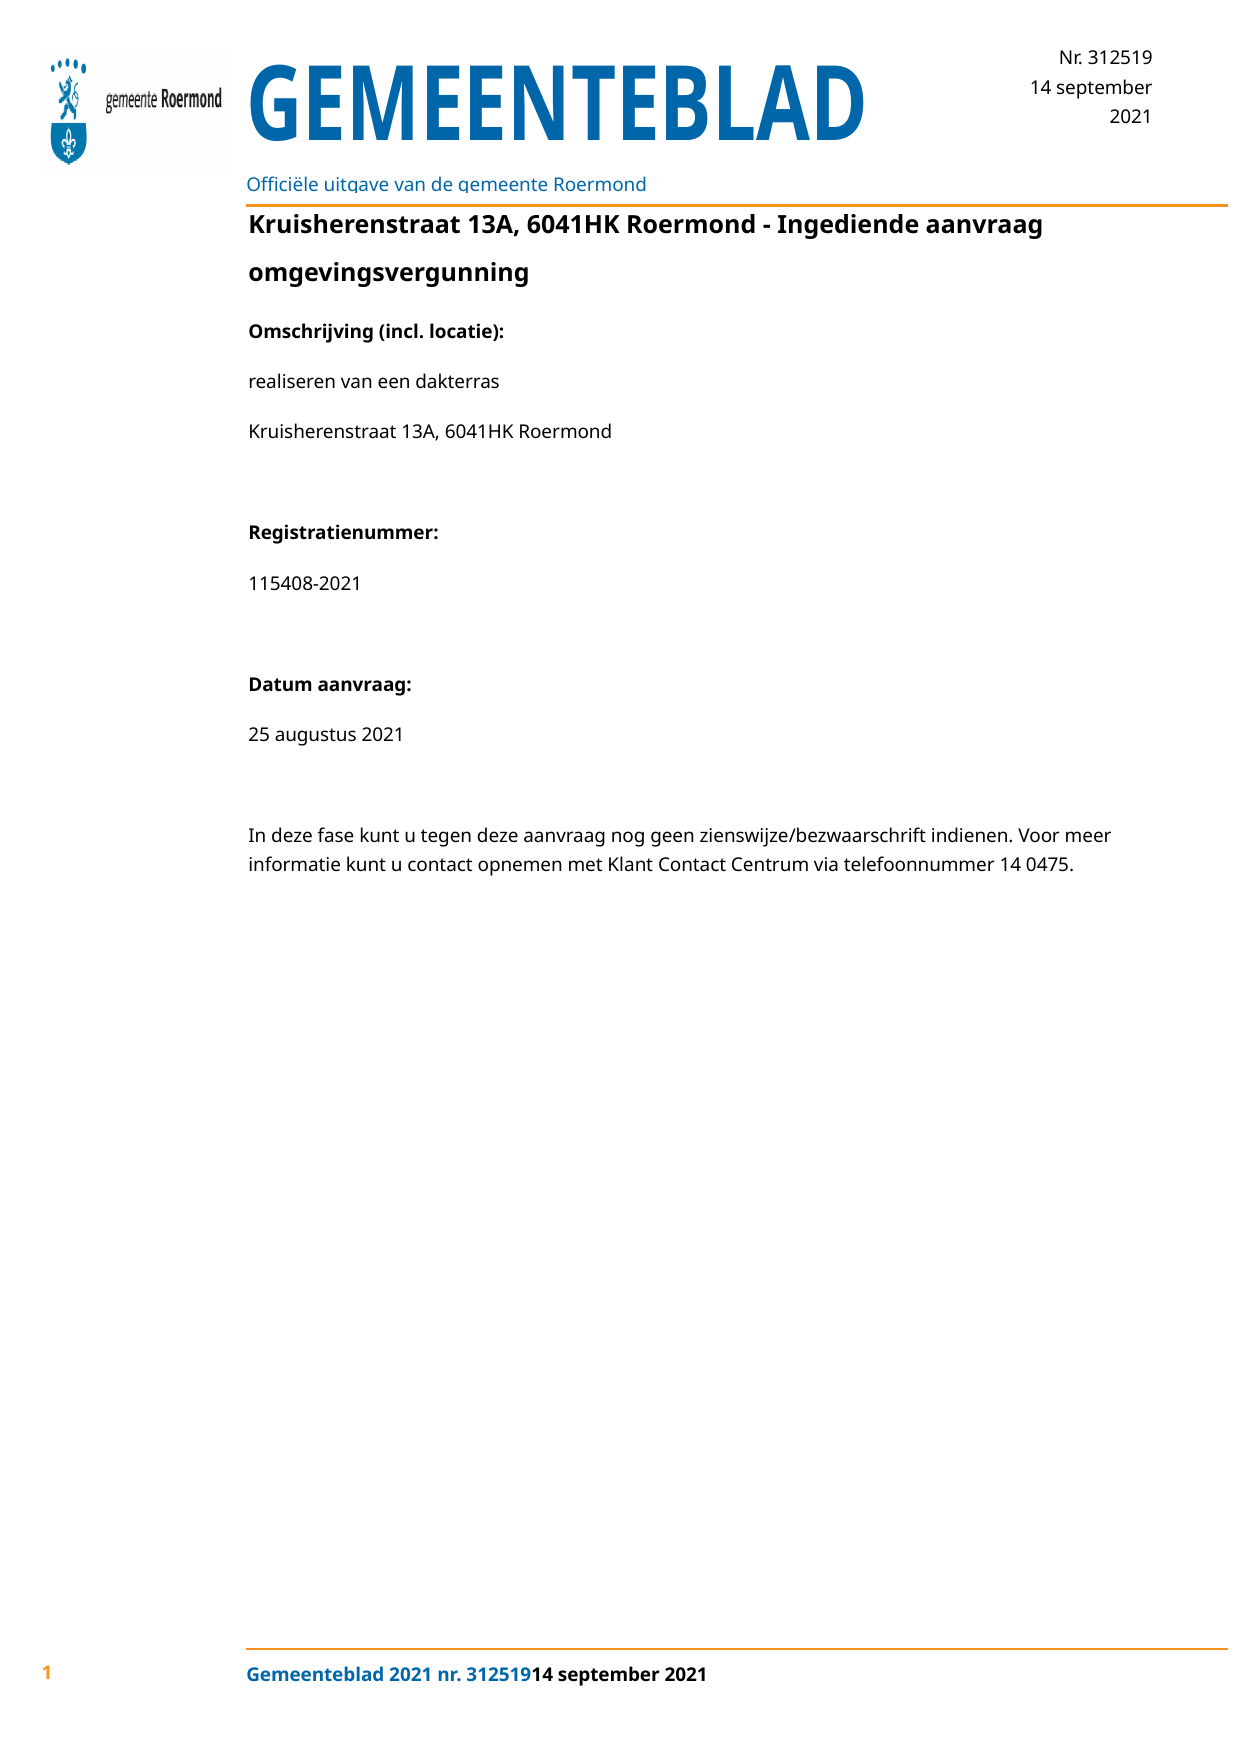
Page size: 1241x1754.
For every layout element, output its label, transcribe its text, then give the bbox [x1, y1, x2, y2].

text Omschrijving (incl. locatie): [248, 318, 1152, 344]
text 115408-2021 [248, 570, 1152, 596]
text Kruisherenstraat 13A, 6041HK Roermond [248, 419, 1152, 444]
text Registratienummer: [248, 519, 1152, 545]
text In deze fase kunt u tegen deze aanvraag nog geen zienswijze/bezwaarschrift indienen. Voor meer informatie kunt u contact opnemen met Klant Contact Centrum via telefoonnummer 14 0475. [248, 822, 1152, 877]
text realiseren van een dakterras [248, 368, 1152, 394]
text Datum aanvraag: [248, 671, 1152, 697]
picture [41, 47, 231, 172]
text 25 augustus 2021 [248, 721, 1152, 747]
text Kruisherenstraat 13A, 6041HK Roermond - Ingediende aanvraag omgevingsvergunning [248, 207, 1152, 288]
